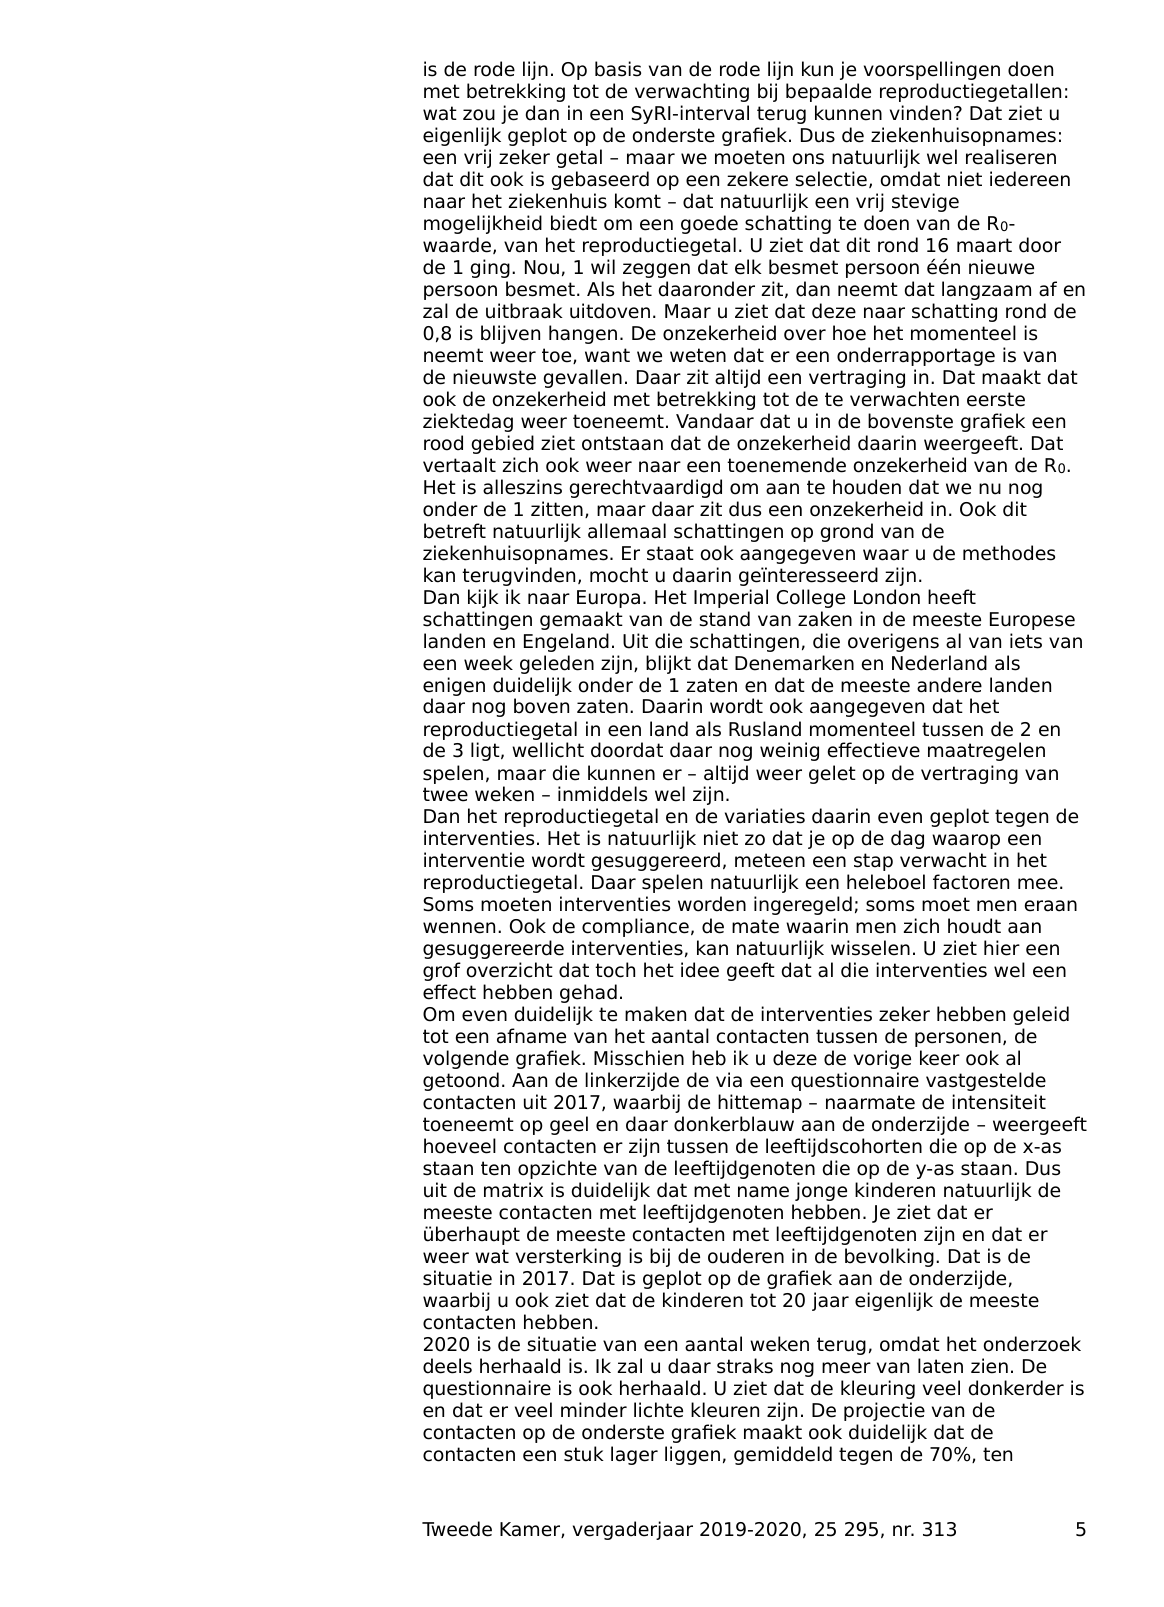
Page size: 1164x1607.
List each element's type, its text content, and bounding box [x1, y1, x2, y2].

text Dan het reproductiegetal en de variaties daarin even geplot tegen de interventies. Het is natuurlijk niet zo dat je op de dag waarop een interventie wordt gesuggereerd, meteen een stap verwacht in het reproductiegetal. Daar spelen natuurlijk een heleboel factoren mee. Soms moeten interventies worden ingeregeld; soms moet men eraan wennen. Ook de compliance, de mate waarin men zich houdt aan gesuggereerde interventies, kan natuurlijk wisselen. U ziet hier een grof overzicht dat toch het idee geeft dat al die interventies wel een effect hebben gehad. [422, 806, 1087, 1004]
text Dan kijk ik naar Europa. Het Imperial College London heeft schattingen gemaakt van de stand van zaken in de meeste Europese landen en Engeland. Uit die schattingen, die overigens al van iets van een week geleden zijn, blijkt dat Denemarken en Nederland als enigen duidelijk onder de 1 zaten en dat de meeste andere landen daar nog boven zaten. Daarin wordt ook aangegeven dat het reproductiegetal in een land als Rusland momenteel tussen de 2 en de 3 ligt, wellicht doordat daar nog weinig effectieve maatregelen spelen, maar die kunnen er – altijd weer gelet op de vertraging van twee weken – inmiddels wel zijn. [422, 587, 1087, 806]
text 2020 is de situatie van een aantal weken terug, omdat het onderzoek deels herhaald is. Ik zal u daar straks nog meer van laten zien. De questionnaire is ook herhaald. U ziet dat de kleuring veel donkerder is en dat er veel minder lichte kleuren zijn. De projectie van de contacten op de onderste grafiek maakt ook duidelijk dat de contacten een stuk lager liggen, gemiddeld tegen de 70%, ten [422, 1334, 1087, 1466]
text Om even duidelijk te maken dat de interventies zeker hebben geleid tot een afname van het aantal contacten tussen de personen, de volgende grafiek. Misschien heb ik u deze de vorige keer ook al getoond. Aan de linkerzijde de via een questionnaire vastgestelde contacten uit 2017, waarbij de hittemap – naarmate de intensiteit toeneemt op geel en daar donkerblauw aan de onderzijde – weergeeft hoeveel contacten er zijn tussen de leeftijdscohorten die op de x-as staan ten opzichte van de leeftijdgenoten die op de y-as staan. Dus uit de matrix is duidelijk dat met name jonge kinderen natuurlijk de meeste contacten met leeftijdgenoten hebben. Je ziet dat er überhaupt de meeste contacten met leeftijdgenoten zijn en dat er weer wat versterking is bij de ouderen in de bevolking. Dat is de situatie in 2017. Dat is geplot op de grafiek aan de onderzijde, waarbij u ook ziet dat de kinderen tot 20 jaar eigenlijk de meeste contacten hebben. [422, 1004, 1087, 1334]
text is de rode lijn. Op basis van de rode lijn kun je voorspellingen doen met betrekking tot de verwachting bij bepaalde reproductiegetallen: wat zou je dan in een SyRI-interval terug kunnen vinden? Dat ziet u eigenlijk geplot op de onderste grafiek. Dus de ziekenhuisopnames: een vrij zeker getal – maar we moeten ons natuurlijk wel realiseren dat dit ook is gebaseerd op een zekere selectie, omdat niet iedereen naar het ziekenhuis komt – dat natuurlijk een vrij stevige mogelijkheid biedt om een goede schatting te doen van de R0-waarde, van het reproductiegetal. U ziet dat dit rond 16 maart door de 1 ging. Nou, 1 wil zeggen dat elk besmet persoon één nieuwe persoon besmet. Als het daaronder zit, dan neemt dat langzaam af en zal de uitbraak uitdoven. Maar u ziet dat deze naar schatting rond de 0,8 is blijven hangen. De onzekerheid over hoe het momenteel is neemt weer toe, want we weten dat er een onderrapportage is van de nieuwste gevallen. Daar zit altijd een vertraging in. Dat maakt dat ook de onzekerheid met betrekking tot de te verwachten eerste ziektedag weer toeneemt. Vandaar dat u in de bovenste grafiek een rood gebied ziet ontstaan dat de onzekerheid daarin weergeeft. Dat vertaalt zich ook weer naar een toenemende onzekerheid van de R0. Het is alleszins gerechtvaardigd om aan te houden dat we nu nog onder de 1 zitten, maar daar zit dus een onzekerheid in. Ook dit betreft natuurlijk allemaal schattingen op grond van de ziekenhuisopnames. Er staat ook aangegeven waar u de methodes kan terugvinden, mocht u daarin geïnteresseerd zijn. [422, 59, 1087, 587]
